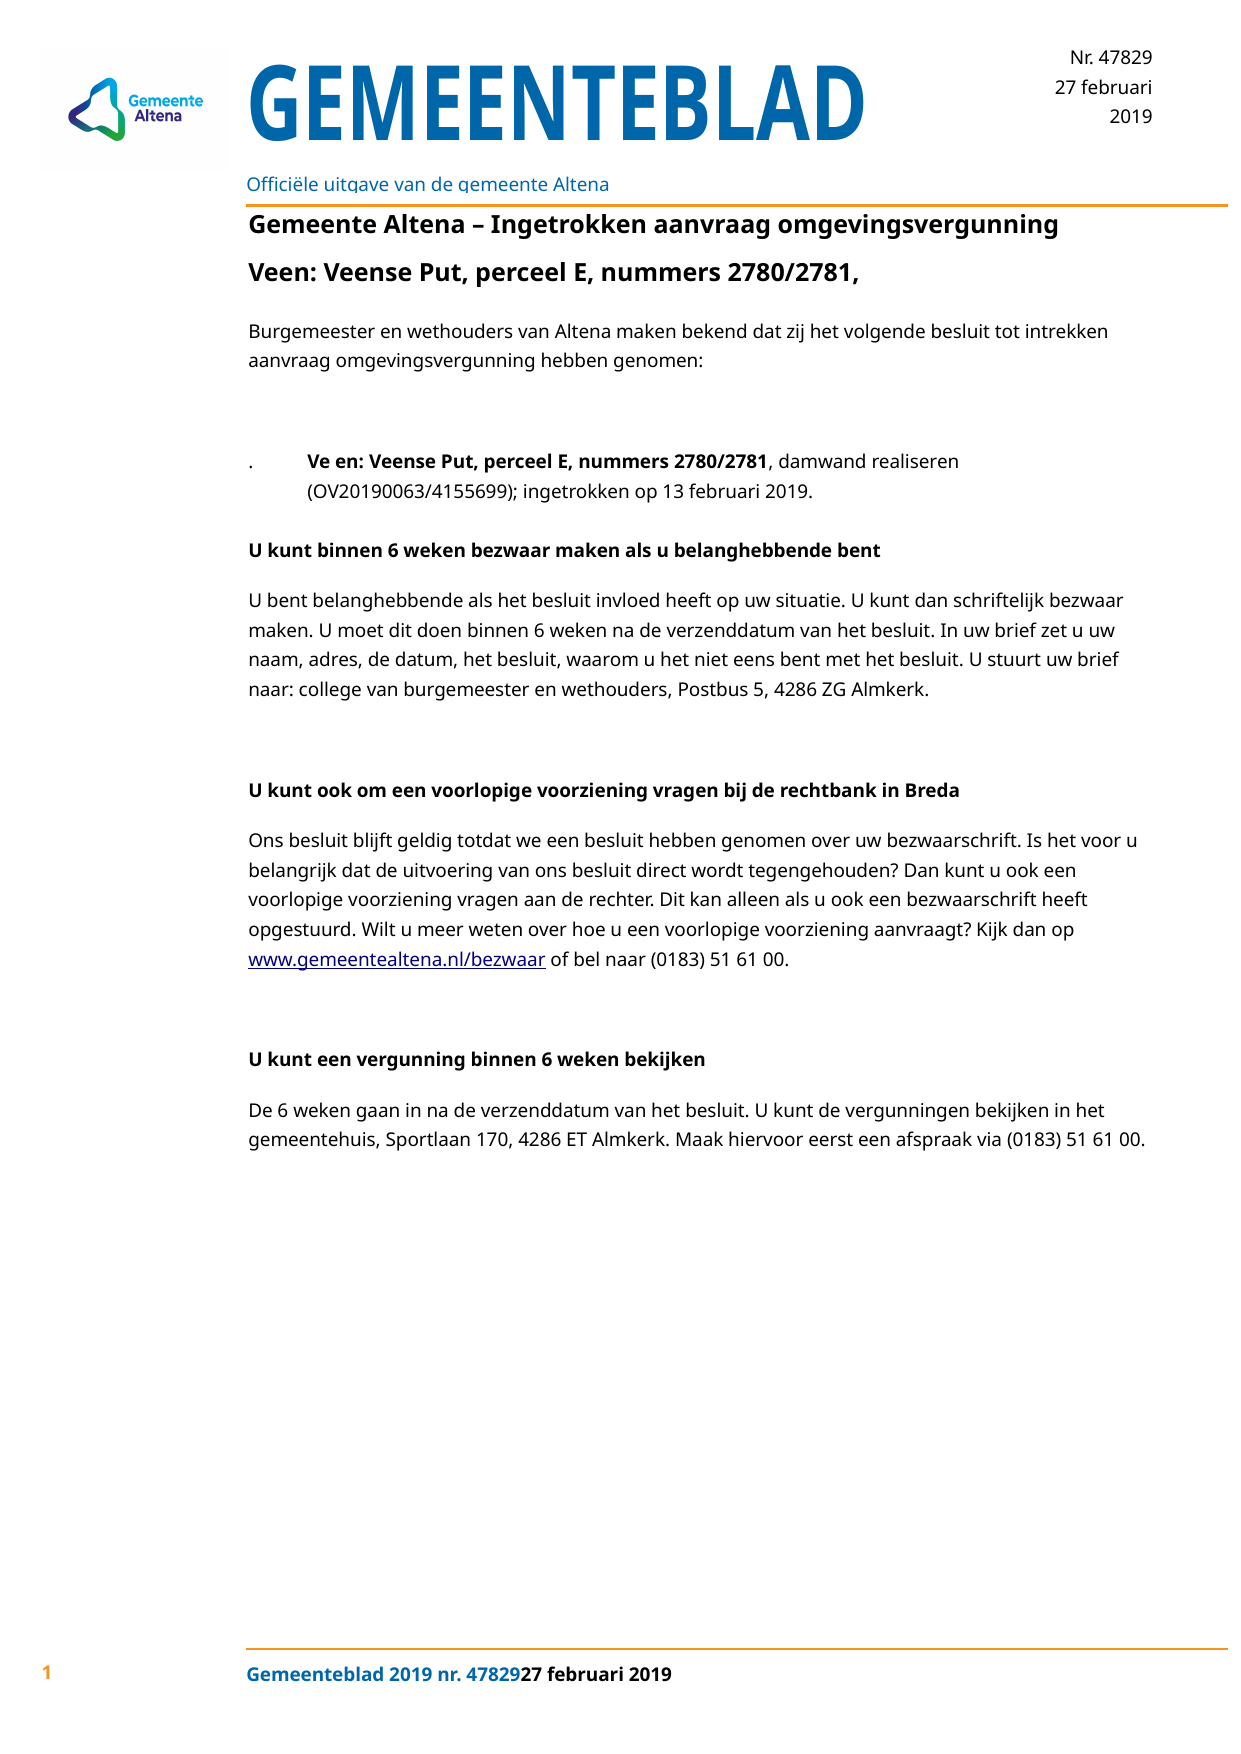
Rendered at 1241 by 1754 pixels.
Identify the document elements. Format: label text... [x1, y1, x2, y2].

text U kunt een vergunning binnen 6 weken bekijken [248, 1047, 1152, 1072]
text U bent belanghebbende als het besluit invloed heeft op uw situatie. U kunt dan schriftelijk bezwaar maken. U moet dit doen binnen 6 weken na de verzenddatum van het besluit. In uw brief zet u uw naam, adres, de datum, het besluit, waarom u het niet eens bent met het besluit. U stuurt uw brief naar: college van burgemeester en wethouders, Postbus 5, 4286 ZG Almkerk. [248, 587, 1152, 702]
text Gemeente Altena – Ingetrokken aanvraag omgevingsvergunning Veen: Veense Put, perceel E, nummers 2780/2781, [248, 207, 1152, 288]
text Ons besluit blijft geldig totdat we een besluit hebben genomen over uw bezwaarschrift. Is het voor u belangrijk dat de uitvoering van ons besluit direct wordt tegengehouden? Dan kunt u ook een voorlopige voorziening vragen aan de rechter. Dit kan alleen als u ook een bezwaarschrift heeft opgestuurd. Wilt u meer weten over hoe u een voorlopige voorziening aanvraagt? Kijk dan op www.gemeentealtena.nl/bezwaar of bel naar (0183) 51 61 00. [248, 827, 1152, 972]
list Ve en: Veense Put, perceel E, nummers 2780/2781, damwand realiseren (OV20190063/4155699); ingetrokken op 13 februari 2019. [248, 448, 1152, 504]
text Burgemeester en wethouders van Altena maken bekend dat zij het volgende besluit tot intrekken aanvraag omgevingsvergunning hebben genomen: [248, 318, 1152, 373]
text U kunt binnen 6 weken bezwaar maken als u belanghebbende bent [248, 537, 1152, 563]
text U kunt ook om een voorlopige voorziening vragen bij de rechtbank in Breda [248, 777, 1152, 803]
text De 6 weken gaan in na de verzenddatum van het besluit. U kunt de vergunningen bekijken in het gemeentehuis, Sportlaan 170, 4286 ET Almkerk. Maak hiervoor eerst een afspraak via (0183) 51 61 00. [248, 1097, 1152, 1152]
picture [41, 47, 231, 172]
